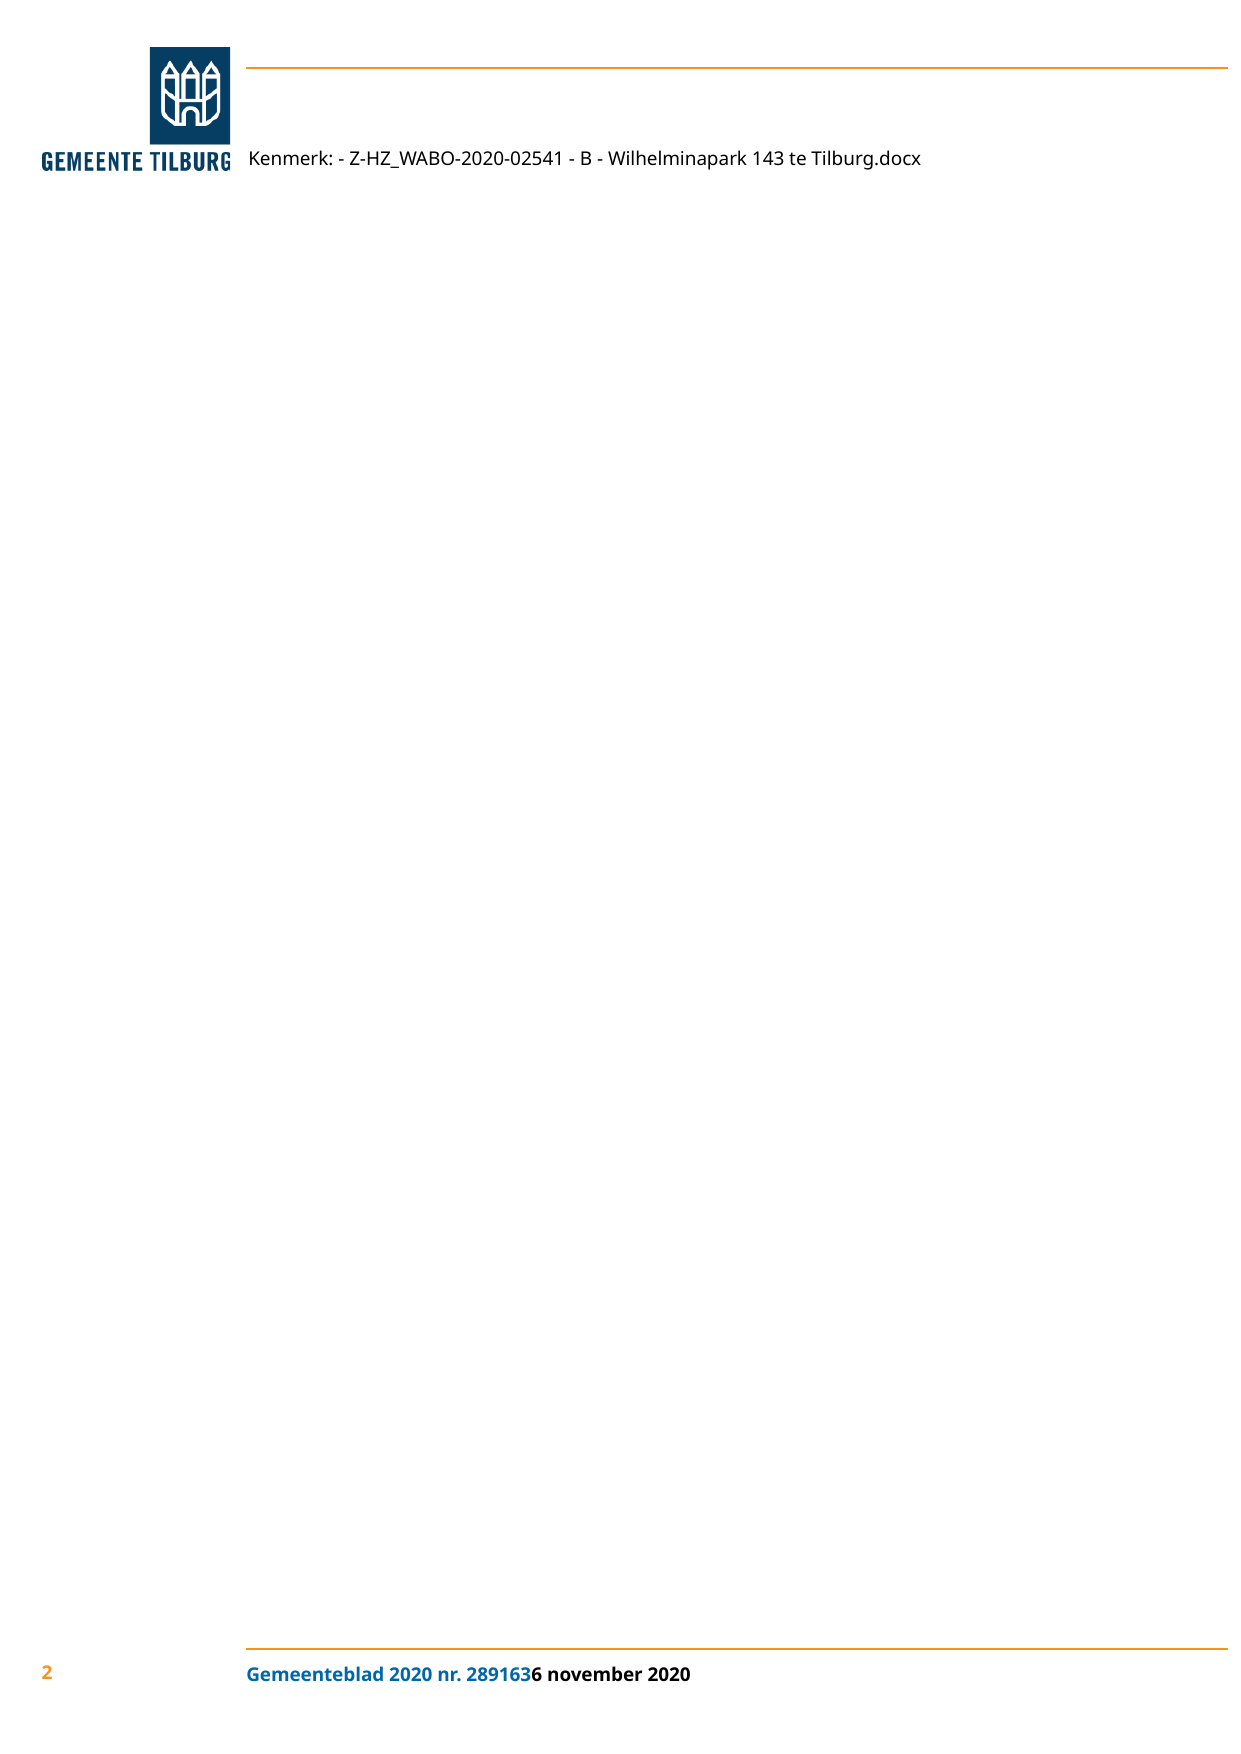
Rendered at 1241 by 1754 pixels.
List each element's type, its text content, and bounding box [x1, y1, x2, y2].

text Kenmerk: - Z-HZ_WABO-2020-02541 - B - Wilhelminapark 143 te Tilburg.docx [248, 145, 1152, 171]
picture [41, 47, 231, 172]
